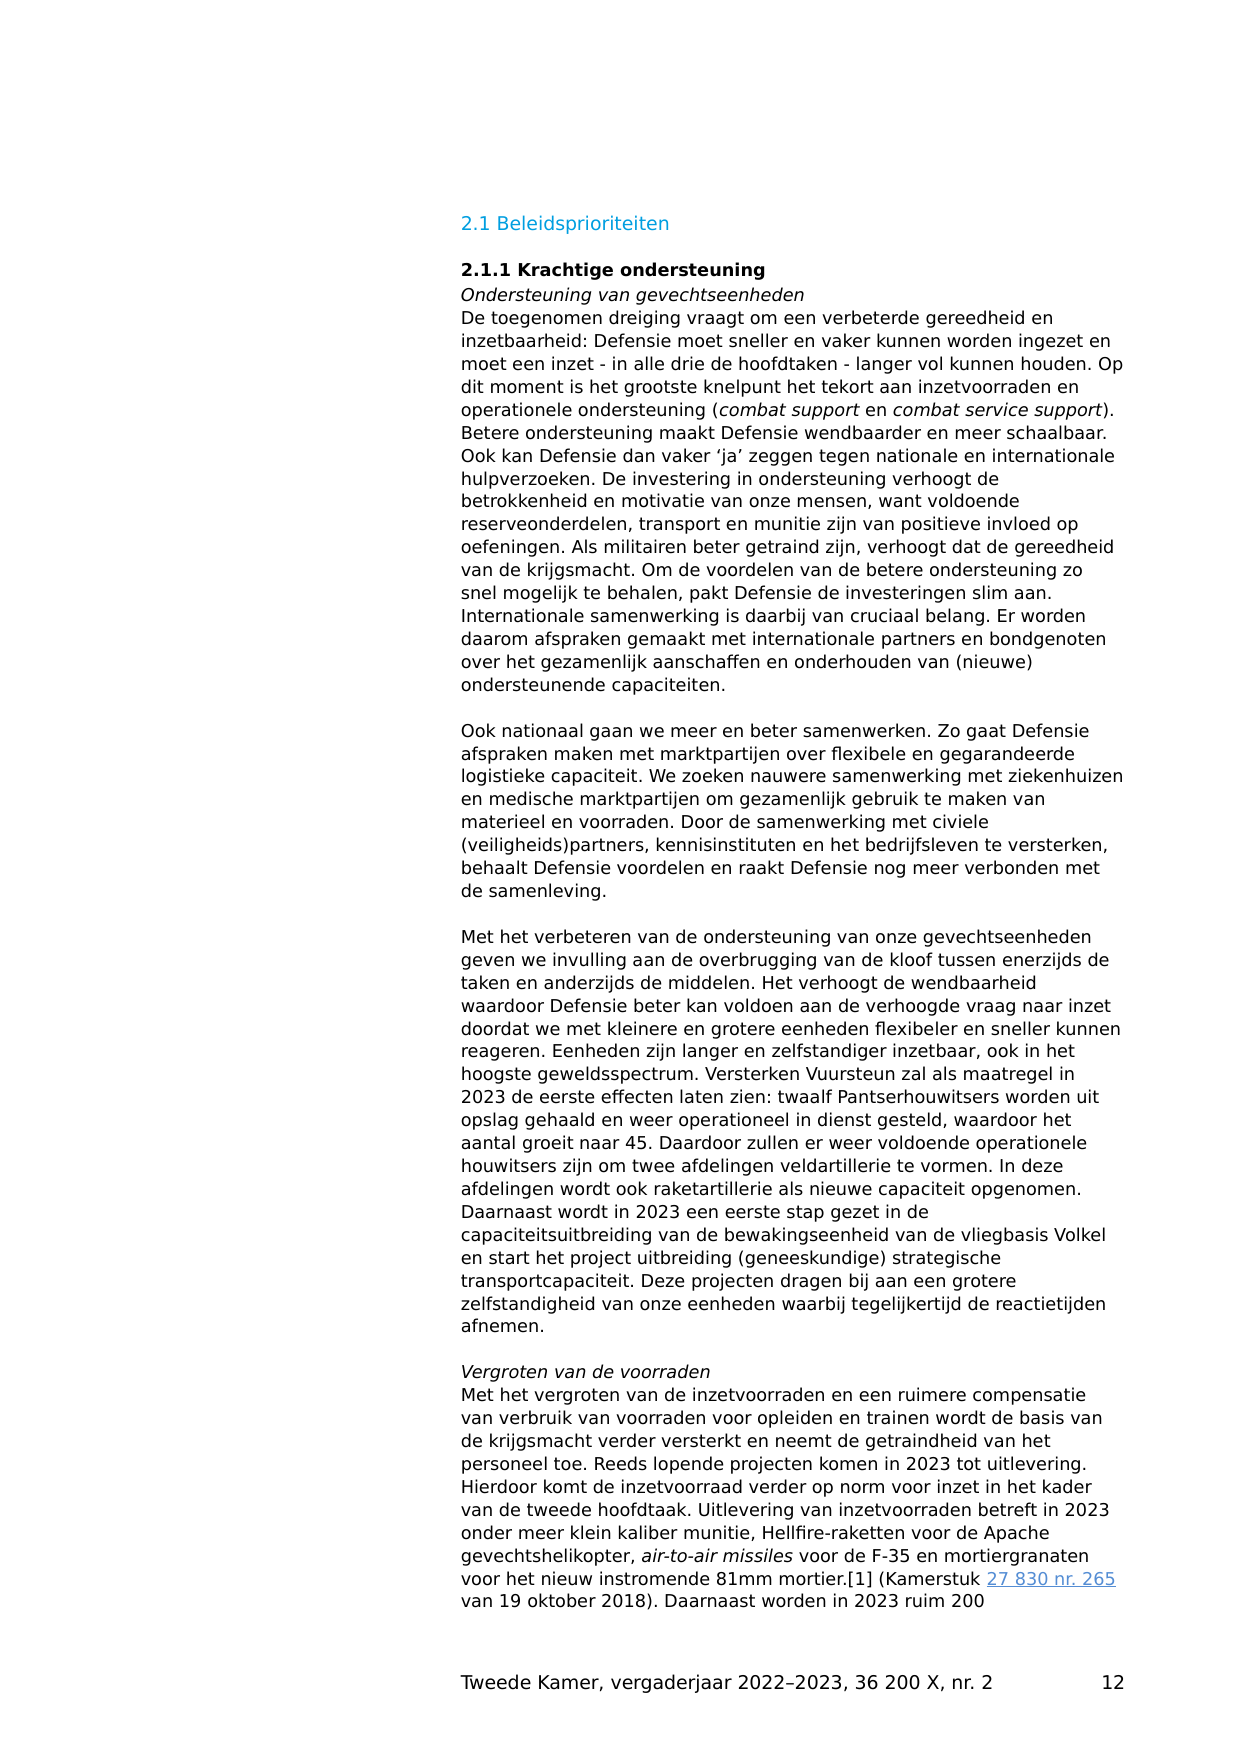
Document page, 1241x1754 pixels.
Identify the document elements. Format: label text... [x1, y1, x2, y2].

text Ondersteuning van gevechtseenheden De toegenomen dreiging vraagt om een verbeterde gereedheid en inzetbaarheid: Defensie moet sneller en vaker kunnen worden ingezet en moet een inzet - in alle drie de hoofdtaken - langer vol kunnen houden. Op dit moment is het grootste knelpunt het tekort aan inzetvoorraden en operationele ondersteuning (combat support en combat service support). Betere ondersteuning maakt Defensie wendbaarder en meer schaalbaar. Ook kan Defensie dan vaker ‘ja’ zeggen tegen nationale en internationale hulpverzoeken. De investering in ondersteuning verhoogt de betrokkenheid en motivatie van onze mensen, want voldoende reserveonderdelen, transport en munitie zijn van positieve invloed op oefeningen. Als militairen beter getraind zijn, verhoogt dat de gereedheid van de krijgsmacht. Om de voordelen van de betere ondersteuning zo snel mogelijk te behalen, pakt Defensie de investeringen slim aan. Internationale samenwerking is daarbij van cruciaal belang. Er worden daarom afspraken gemaakt met internationale partners en bondgenoten over het gezamenlijk aanschaffen en onderhouden van (nieuwe) ondersteunende capaciteiten. [461, 283, 1125, 696]
text Vergroten van de voorraden Met het vergroten van de inzetvoorraden en een ruimere compensatie van verbruik van voorraden voor opleiden en trainen wordt de basis van de krijgsmacht verder versterkt en neemt de getraindheid van het personeel toe. Reeds lopende projecten komen in 2023 tot uitlevering. Hierdoor komt de inzetvoorraad verder op norm voor inzet in het kader van de tweede hoofdtaak. Uitlevering van inzetvoorraden betreft in 2023 onder meer klein kaliber munitie, Hellfire-raketten voor de Apache gevechtshelikopter, air-to-air missiles voor de F-35 en mortiergranaten voor het nieuw instromende 81mm mortier.[1] (Kamerstuk 27 830 nr. 265 van 19 oktober 2018). Daarnaast worden in 2023 ruim 200 [461, 1360, 1125, 1612]
text Met het verbeteren van de ondersteuning van onze gevechtseenheden geven we invulling aan de overbrugging van de kloof tussen enerzijds de taken en anderzijds de middelen. Het verhoogt de wendbaarheid waardoor Defensie beter kan voldoen aan de verhoogde vraag naar inzet doordat we met kleinere en grotere eenheden flexibeler en sneller kunnen reageren. Eenheden zijn langer en zelfstandiger inzetbaar, ook in het hoogste geweldsspectrum. Versterken Vuursteun zal als maatregel in 2023 de eerste effecten laten zien: twaalf Pantserhouwitsers worden uit opslag gehaald en weer operationeel in dienst gesteld, waardoor het aantal groeit naar 45. Daardoor zullen er weer voldoende operationele houwitsers zijn om twee afdelingen veldartillerie te vormen. In deze afdelingen wordt ook raketartillerie als nieuwe capaciteit opgenomen. Daarnaast wordt in 2023 een eerste stap gezet in de capaciteitsuitbreiding van de bewakingseenheid van de vliegbasis Volkel en start het project uitbreiding (geneeskundige) strategische transportcapaciteit. Deze projecten dragen bij aan een grotere zelfstandigheid van onze eenheden waarbij tegelijkertijd de reactietijden afnemen. [461, 925, 1125, 1337]
title 2.1 Beleidsprioriteiten [461, 213, 1125, 235]
text 2.1.1 Krachtige ondersteuning [461, 258, 1125, 281]
text Ook nationaal gaan we meer en beter samenwerken. Zo gaat Defensie afspraken maken met marktpartijen over flexibele en gegarandeerde logistieke capaciteit. We zoeken nauwere samenwerking met ziekenhuizen en medische marktpartijen om gezamenlijk gebruik te maken van materieel en voorraden. Door de samenwerking met civiele (veiligheids)partners, kennisinstituten en het bedrijfsleven te versterken, behaalt Defensie voordelen en raakt Defensie nog meer verbonden met de samenleving. [461, 719, 1125, 902]
